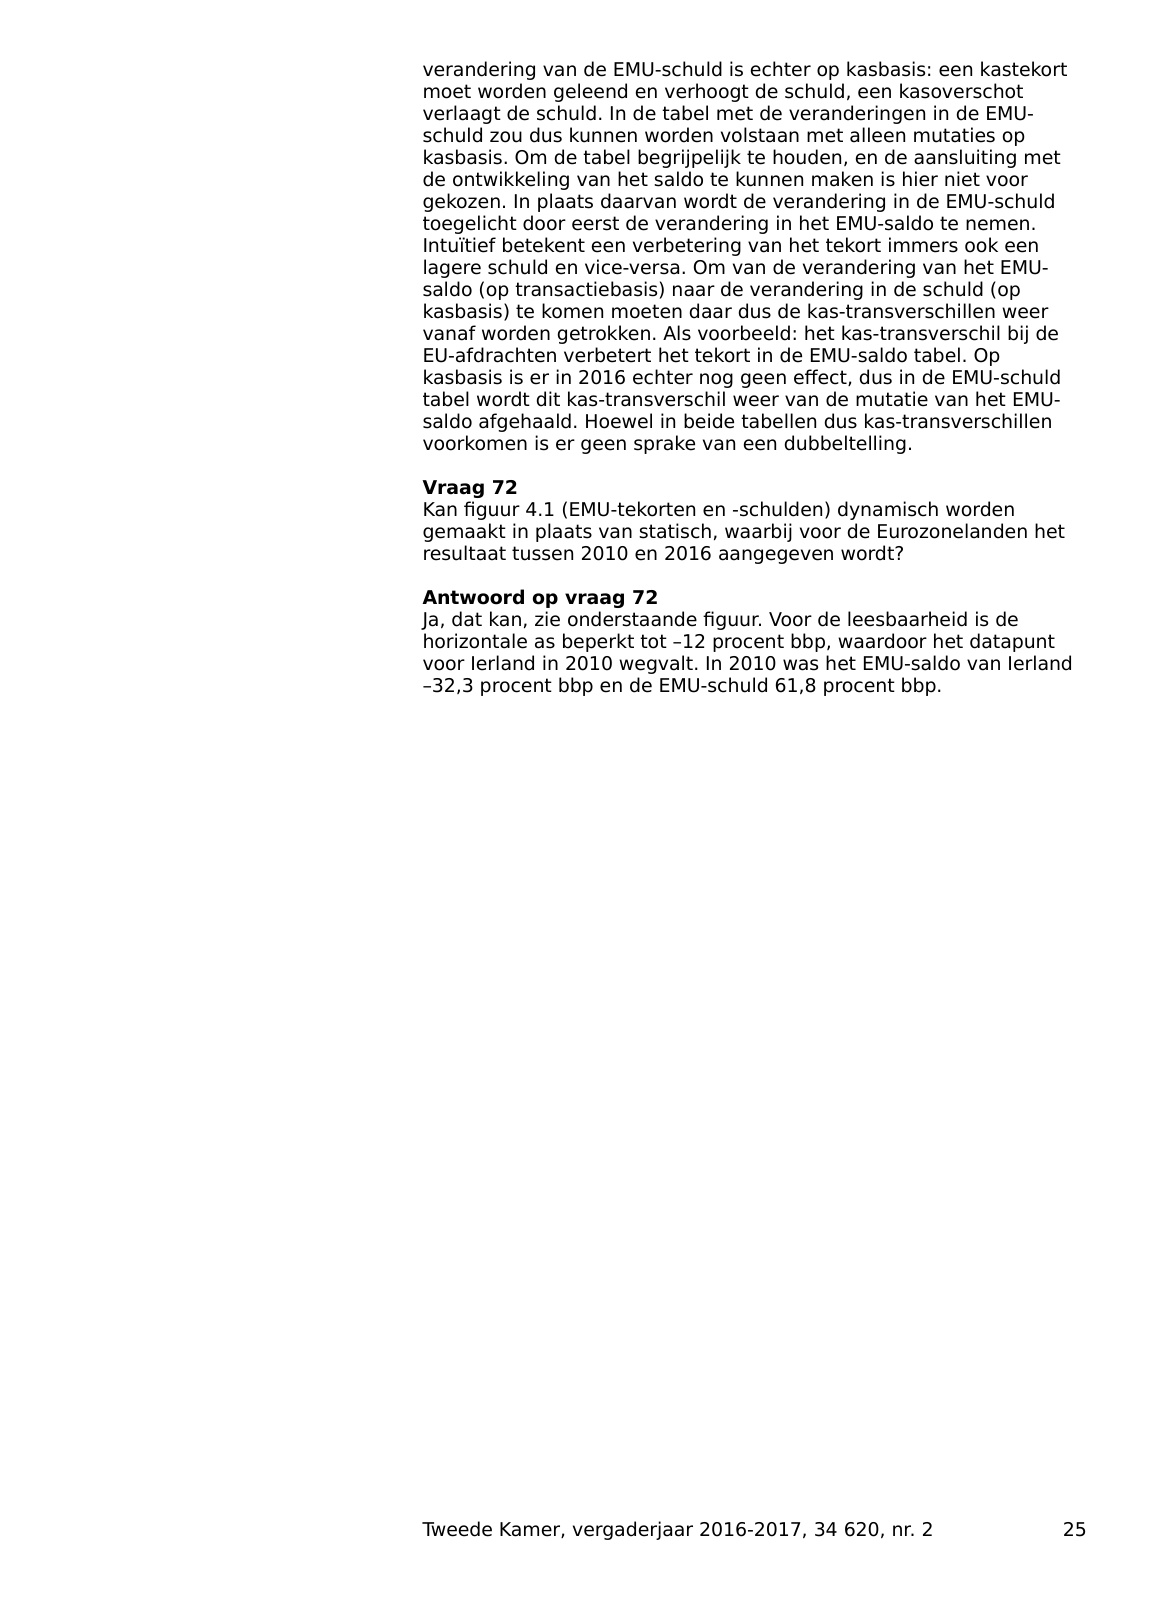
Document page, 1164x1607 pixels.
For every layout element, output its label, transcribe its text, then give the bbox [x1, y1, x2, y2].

text Antwoord op vraag 72 [422, 587, 1087, 609]
text Kan figuur 4.1 (EMU-tekorten en -schulden) dynamisch worden gemaakt in plaats van statisch, waarbij voor de Eurozonelanden het resultaat tussen 2010 en 2016 aangegeven wordt? [422, 499, 1087, 565]
text Vraag 72 [422, 477, 1087, 499]
text verandering van de EMU-schuld is echter op kasbasis: een kastekort moet worden geleend en verhoogt de schuld, een kasoverschot verlaagt de schuld. In de tabel met de veranderingen in de EMU-schuld zou dus kunnen worden volstaan met alleen mutaties op kasbasis. Om de tabel begrijpelijk te houden, en de aansluiting met de ontwikkeling van het saldo te kunnen maken is hier niet voor gekozen. In plaats daarvan wordt de verandering in de EMU-schuld toegelicht door eerst de verandering in het EMU-saldo te nemen. Intuïtief betekent een verbetering van het tekort immers ook een lagere schuld en vice-versa. Om van de verandering van het EMU-saldo (op transactiebasis) naar de verandering in de schuld (op kasbasis) te komen moeten daar dus de kas-transverschillen weer vanaf worden getrokken. Als voorbeeld: het kas-transverschil bij de EU-afdrachten verbetert het tekort in de EMU-saldo tabel. Op kasbasis is er in 2016 echter nog geen effect, dus in de EMU-schuld tabel wordt dit kas-transverschil weer van de mutatie van het EMU-saldo afgehaald. Hoewel in beide tabellen dus kas-transverschillen voorkomen is er geen sprake van een dubbeltelling. [422, 59, 1087, 455]
text Ja, dat kan, zie onderstaande figuur. Voor de leesbaarheid is de horizontale as beperkt tot –12 procent bbp, waardoor het datapunt voor Ierland in 2010 wegvalt. In 2010 was het EMU-saldo van Ierland –32,3 procent bbp en de EMU-schuld 61,8 procent bbp. [422, 609, 1087, 697]
